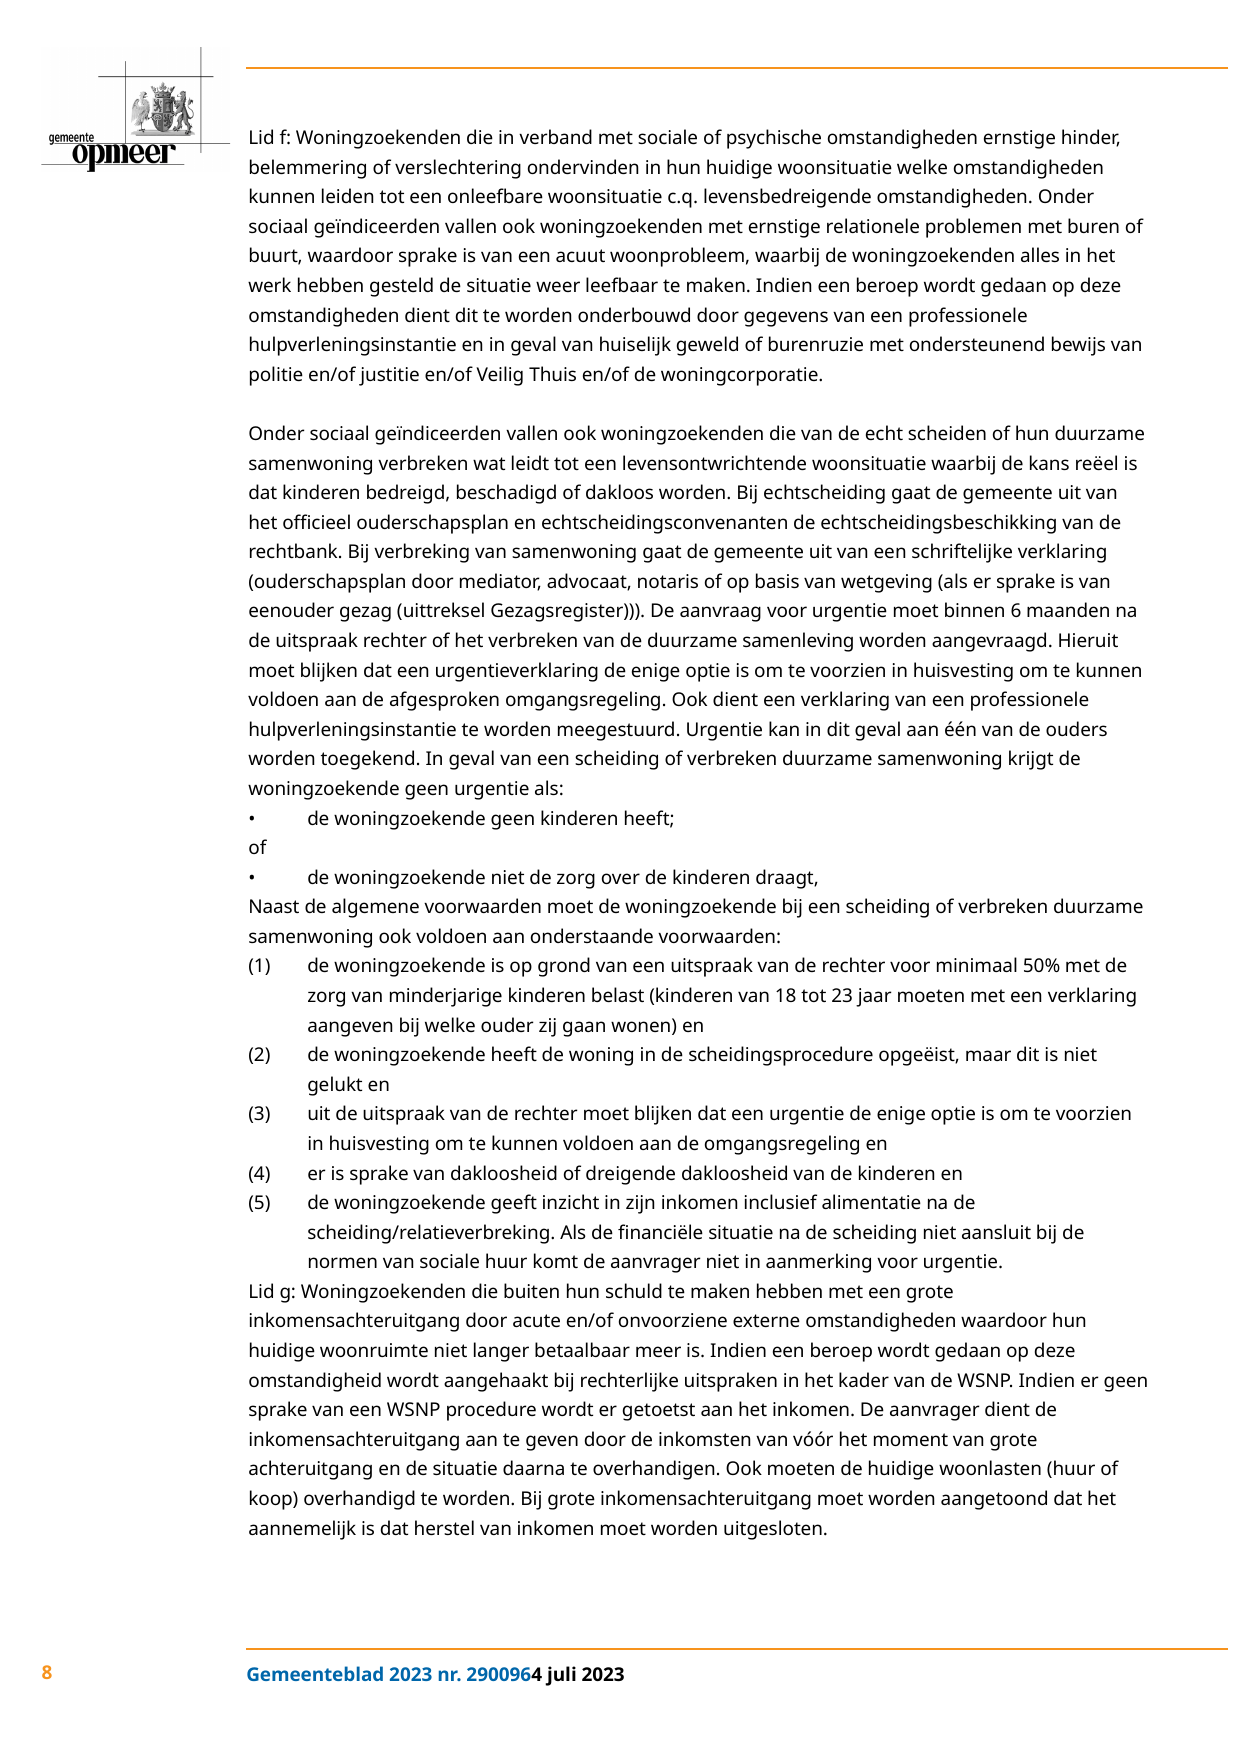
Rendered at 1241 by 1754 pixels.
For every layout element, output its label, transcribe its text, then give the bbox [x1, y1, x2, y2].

list de woningzoekende geen kinderen heeft; [248, 805, 1152, 831]
text of [248, 834, 1152, 860]
list de woningzoekende geeft inzicht in zijn inkomen inclusief alimentatie na de scheiding/relatieverbreking. Als de financiële situatie na de scheiding niet aansluit bij de normen van sociale huur komt de aanvrager niet in aanmerking voor urgentie. [248, 1189, 1152, 1274]
text Onder sociaal geïndiceerden vallen ook woningzoekenden die van de echt scheiden of hun duurzame samenwoning verbreken wat leidt tot een levensontwrichtende woonsituatie waarbij de kans reëel is dat kinderen bedreigd, beschadigd of dakloos worden. Bij echtscheiding gaat de gemeente uit van het officieel ouderschapsplan en echtscheidingsconvenanten de echtscheidingsbeschikking van de rechtbank. Bij verbreking van samenwoning gaat de gemeente uit van een schriftelijke verklaring (ouderschapsplan door mediator, advocaat, notaris of op basis van wetgeving (als er sprake is van eenouder gezag (uittreksel Gezagsregister))). De aanvraag voor urgentie moet binnen 6 maanden na de uitspraak rechter of het verbreken van de duurzame samenleving worden aangevraagd. Hieruit moet blijken dat een urgentieverklaring de enige optie is om te voorzien in huisvesting om te kunnen voldoen aan de afgesproken omgangsregeling. Ook dient een verklaring van een professionele hulpverleningsinstantie te worden meegestuurd. Urgentie kan in dit geval aan één van de ouders worden toegekend. In geval van een scheiding of verbreken duurzame samenwoning krijgt de woningzoekende geen urgentie als: [248, 420, 1152, 801]
list de woningzoekende niet de zorg over de kinderen draagt, [248, 864, 1152, 890]
text Naast de algemene voorwaarden moet de woningzoekende bij een scheiding of verbreken duurzame samenwoning ook voldoen aan onderstaande voorwaarden: [248, 893, 1152, 949]
picture [41, 47, 231, 172]
list de woningzoekende is op grond van een uitspraak van de rechter voor minimaal 50% met de zorg van minderjarige kinderen belast (kinderen van 18 tot 23 jaar moeten met een verklaring aangeven bij welke ouder zij gaan wonen) en [248, 953, 1152, 1038]
text Lid g: Woningzoekenden die buiten hun schuld te maken hebben met een grote inkomensachteruitgang door acute en/of onvoorziene externe omstandigheden waardoor hun huidige woonruimte niet langer betaalbaar meer is. Indien een beroep wordt gedaan op deze omstandigheid wordt aangehaakt bij rechterlijke uitspraken in het kader van de WSNP. Indien er geen sprake van een WSNP procedure wordt er getoetst aan het inkomen. De aanvrager dient de inkomensachteruitgang aan te geven door de inkomsten van vóór het moment van grote achteruitgang en de situatie daarna te overhandigen. Ook moeten de huidige woonlasten (huur of koop) overhandigd te worden. Bij grote inkomensachteruitgang moet worden aangetoond dat het aannemelijk is dat herstel van inkomen moet worden uitgesloten. [248, 1278, 1152, 1541]
text Lid f: Woningzoekenden die in verband met sociale of psychische omstandigheden ernstige hinder, belemmering of verslechtering ondervinden in hun huidige woonsituatie welke omstandigheden kunnen leiden tot een onleefbare woonsituatie c.q. levensbedreigende omstandigheden. Onder sociaal geïndiceerden vallen ook woningzoekenden met ernstige relationele problemen met buren of buurt, waardoor sprake is van een acuut woonprobleem, waarbij de woningzoekenden alles in het werk hebben gesteld de situatie weer leefbaar te maken. Indien een beroep wordt gedaan op deze omstandigheden dient dit te worden onderbouwd door gegevens van een professionele hulpverleningsinstantie en in geval van huiselijk geweld of burenruzie met ondersteunend bewijs van politie en/of justitie en/of Veilig Thuis en/of de woningcorporatie. [248, 124, 1152, 387]
list er is sprake van dakloosheid of dreigende dakloosheid van de kinderen en [248, 1160, 1152, 1186]
list uit de uitspraak van de rechter moet blijken dat een urgentie de enige optie is om te voorzien in huisvesting om te kunnen voldoen aan de omgangsregeling en [248, 1101, 1152, 1156]
list de woningzoekende heeft de woning in de scheidingsprocedure opgeëist, maar dit is niet gelukt en [248, 1041, 1152, 1097]
